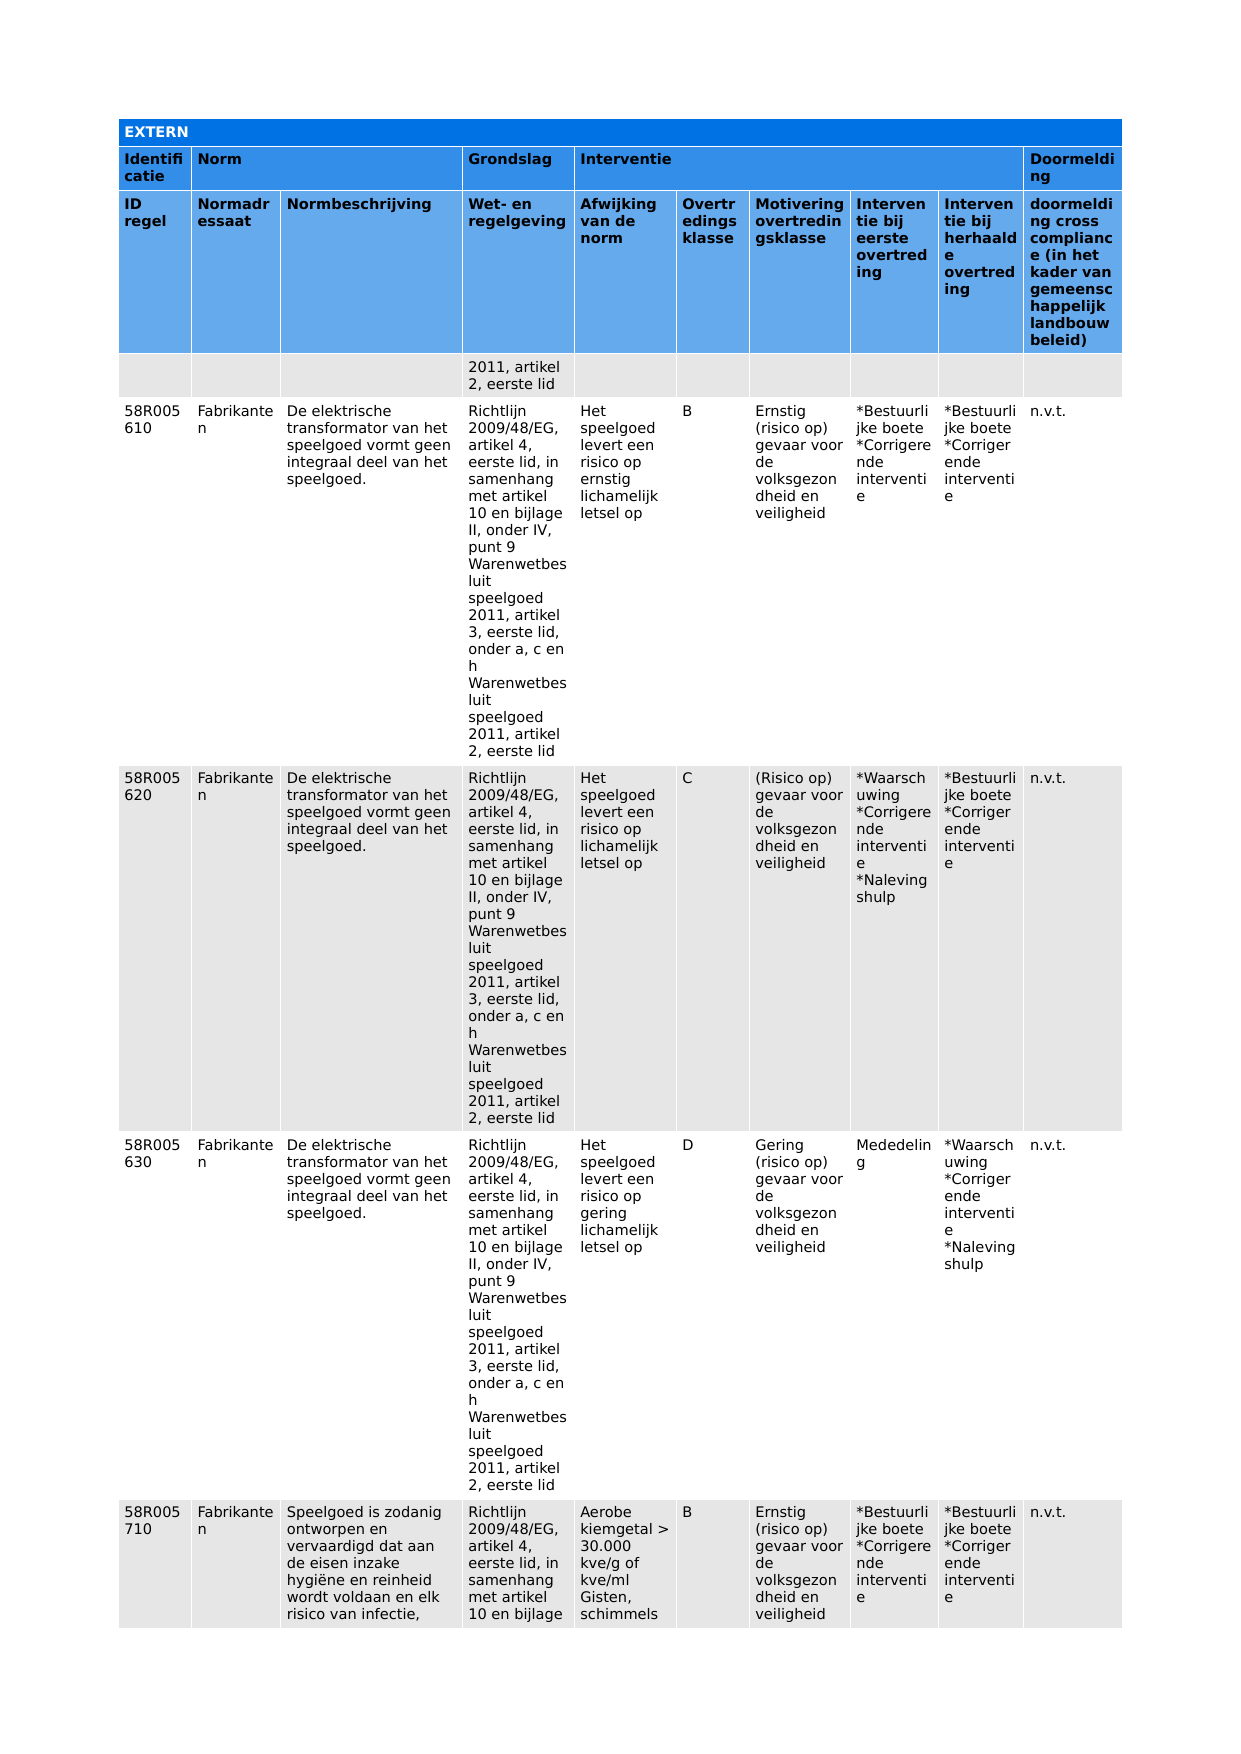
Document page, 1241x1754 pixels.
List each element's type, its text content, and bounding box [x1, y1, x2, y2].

table_cell 58R005610 [119, 399, 191, 764]
table_cell *Bestuurlijke boete *Corrigerende interventie [939, 1500, 1023, 1628]
table_cell 58R005710 [119, 1500, 191, 1628]
table_cell Speelgoed is zodanig ontworpen en vervaardigd dat aan de eisen inzake hygiëne en reinheid wordt voldaan en elk risico van infectie, [281, 1500, 462, 1628]
table_cell [1024, 354, 1122, 397]
table_cell *Waarschuwing *Corrigerende interventie *Nalevingshulp [939, 1133, 1023, 1498]
table_cell Afwijking van de norm [575, 191, 676, 353]
table_cell [281, 354, 462, 397]
table_cell B [677, 399, 749, 764]
table_cell [119, 354, 191, 397]
table_cell Norm [192, 147, 462, 190]
table_cell Richtlijn 2009/48/EG, artikel 4, eerste lid, in samenhang met artikel 10 en bijlage II, onder IV, punt 9 Warenwetbesluit speelgoed 2011, artikel 3, eerste lid, onder a, c en h Warenwetbesluit speelgoed 2011, artikel 2, eerste lid [463, 399, 574, 764]
table_cell Interventie bij herhaalde overtreding [939, 191, 1023, 353]
table_cell Grondslag [463, 147, 574, 190]
table_cell Het speelgoed levert een risico op ernstig lichamelijk letsel op [575, 399, 676, 764]
table_cell Gering (risico op) gevaar voor de volksgezondheid en veiligheid [750, 1133, 850, 1498]
table_cell C [677, 766, 749, 1131]
table_cell *Waarschuwing *Corrigerende interventie *Nalevingshulp [851, 766, 938, 1131]
table_cell [575, 354, 676, 397]
table_cell B [677, 1500, 749, 1628]
table_cell Wet- en regelgeving [463, 191, 574, 353]
table_cell Fabrikanten [192, 1500, 280, 1628]
table_cell [192, 354, 280, 397]
table_cell Ernstig (risico op) gevaar voor de volksgezondheid en veiligheid [750, 1500, 850, 1628]
table_cell Normadressaat [192, 191, 280, 353]
table_cell De elektrische transformator van het speelgoed vormt geen integraal deel van het speelgoed. [281, 766, 462, 1131]
table_cell Doormelding [1024, 147, 1122, 190]
table_cell n.v.t. [1024, 766, 1122, 1131]
table_cell (Risico op) gevaar voor de volksgezondheid en veiligheid [750, 766, 850, 1131]
table_cell Het speelgoed levert een risico op gering lichamelijk letsel op [575, 1133, 676, 1498]
table_cell Normbeschrijving [281, 191, 462, 353]
table_cell ID regel [119, 191, 191, 353]
table_cell Aerobe kiemgetal > 30.000 kve/g of kve/ml Gisten, schimmels [575, 1500, 676, 1628]
table_cell n.v.t. [1024, 1133, 1122, 1498]
table_cell Richtlijn 2009/48/EG, artikel 4, eerste lid, in samenhang met artikel 10 en bijlage [463, 1500, 574, 1628]
table_cell Motivering overtredingsklasse [750, 191, 850, 353]
table_cell Het speelgoed levert een risico op lichamelijk letsel op [575, 766, 676, 1131]
table_cell Richtlijn 2009/48/EG, artikel 4, eerste lid, in samenhang met artikel 10 en bijlage II, onder IV, punt 9 Warenwetbesluit speelgoed 2011, artikel 3, eerste lid, onder a, c en h Warenwetbesluit speelgoed 2011, artikel 2, eerste lid [463, 766, 574, 1131]
table_cell *Bestuurlijke boete *Corrigerende interventie [851, 399, 938, 764]
table_cell De elektrische transformator van het speelgoed vormt geen integraal deel van het speelgoed. [281, 399, 462, 764]
table_cell 2011, artikel 2, eerste lid [463, 354, 574, 397]
table_cell D [677, 1133, 749, 1498]
table_cell Interventie bij eerste overtreding [851, 191, 938, 353]
table_cell Identificatie [119, 147, 191, 190]
table_cell Interventie [575, 147, 1023, 190]
table_cell n.v.t. [1024, 1500, 1122, 1628]
table_cell *Bestuurlijke boete *Corrigerende interventie [939, 766, 1023, 1131]
table_cell *Bestuurlijke boete *Corrigerende interventie [939, 399, 1023, 764]
table_cell [851, 354, 938, 397]
table_cell 58R005620 [119, 766, 191, 1131]
table_cell *Bestuurlijke boete *Corrigerende interventie [851, 1500, 938, 1628]
table_cell [750, 354, 850, 397]
table_cell Fabrikanten [192, 766, 280, 1131]
table_cell doormelding cross compliance (in het kader van gemeenschappelijk landbouwbeleid) [1024, 191, 1122, 353]
table_cell n.v.t. [1024, 399, 1122, 764]
table_cell [677, 354, 749, 397]
table_cell Mededeling [851, 1133, 938, 1498]
table_cell De elektrische transformator van het speelgoed vormt geen integraal deel van het speelgoed. [281, 1133, 462, 1498]
table_cell Ernstig (risico op) gevaar voor de volksgezondheid en veiligheid [750, 399, 850, 764]
table_cell Richtlijn 2009/48/EG, artikel 4, eerste lid, in samenhang met artikel 10 en bijlage II, onder IV, punt 9 Warenwetbesluit speelgoed 2011, artikel 3, eerste lid, onder a, c en h Warenwetbesluit speelgoed 2011, artikel 2, eerste lid [463, 1133, 574, 1498]
table_cell Overtredingsklasse [677, 191, 749, 353]
table_header EXTERN [119, 119, 1122, 146]
table_cell Fabrikanten [192, 399, 280, 764]
table_cell [939, 354, 1023, 397]
table_cell Fabrikanten [192, 1133, 280, 1498]
table_cell 58R005630 [119, 1133, 191, 1498]
